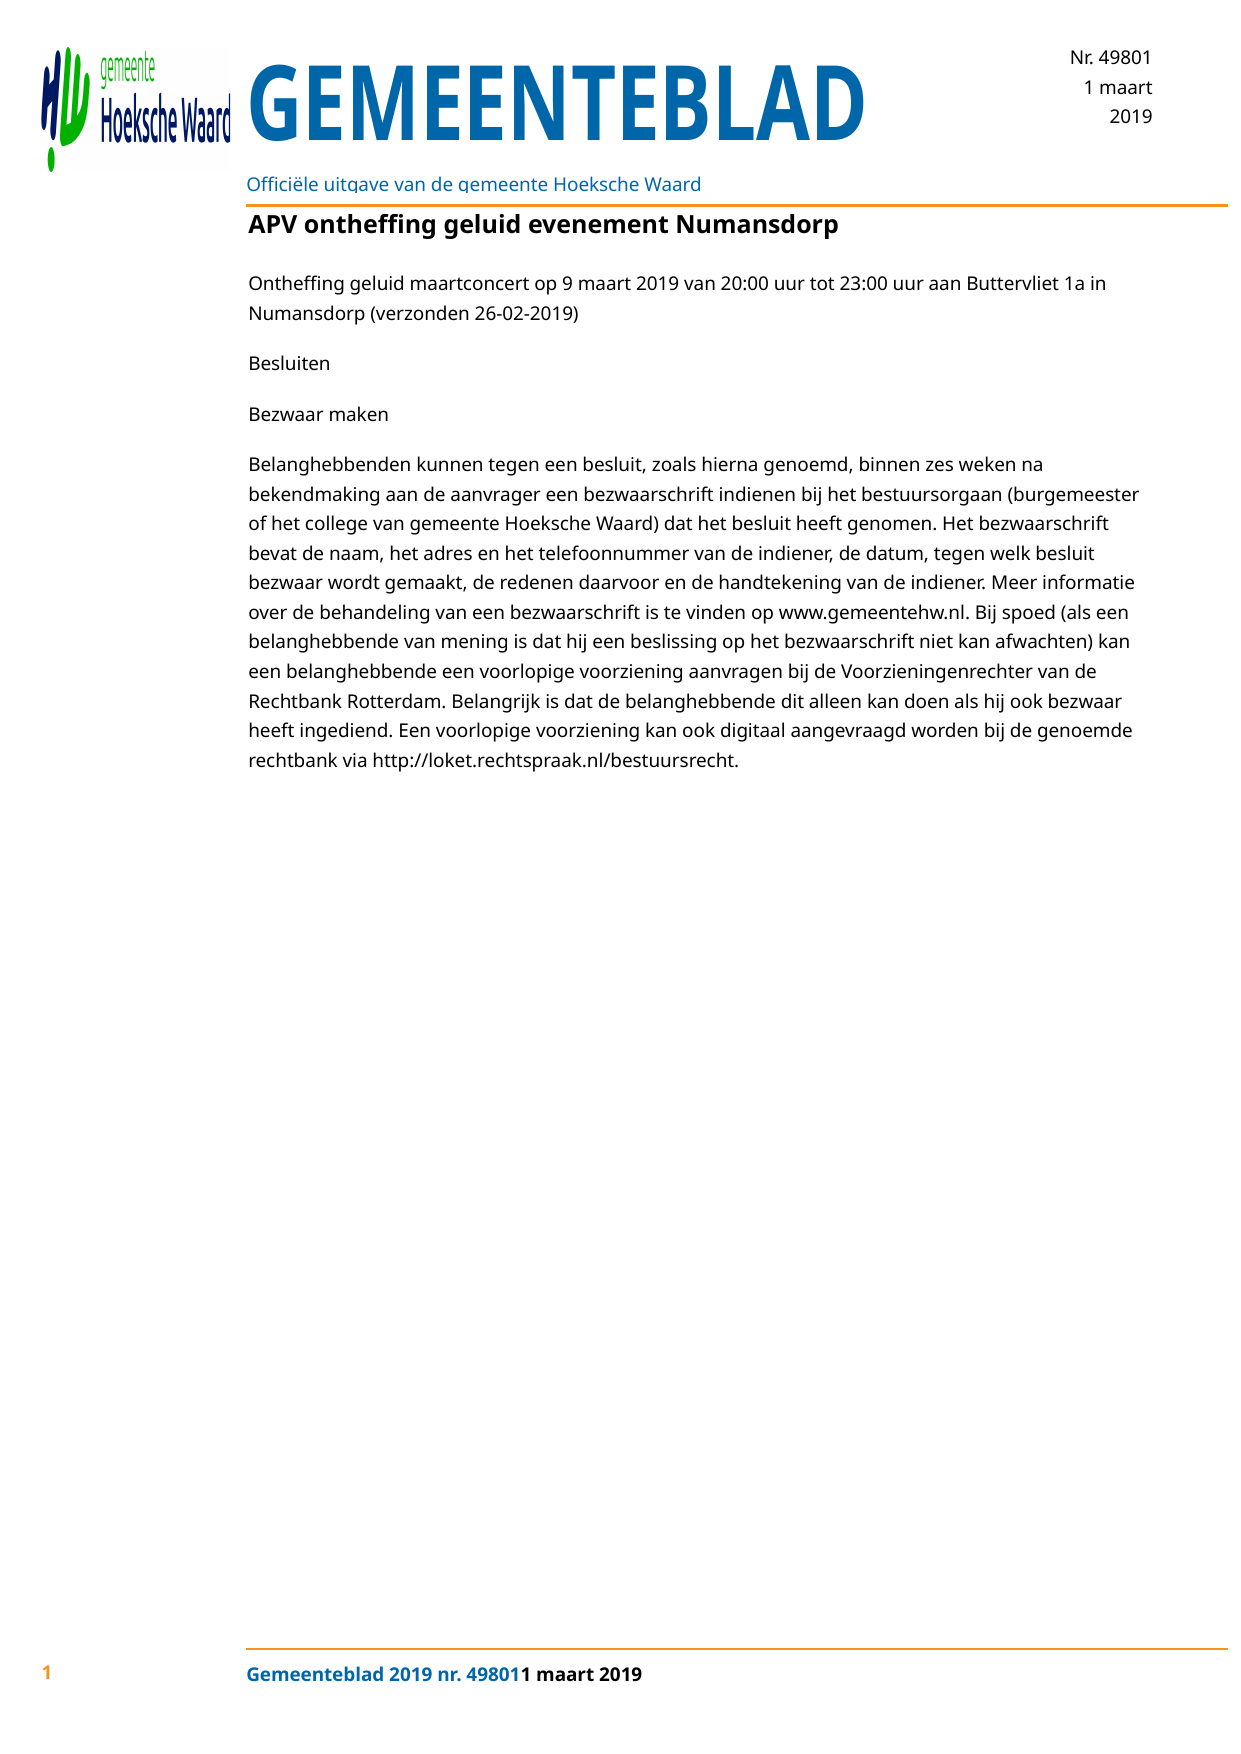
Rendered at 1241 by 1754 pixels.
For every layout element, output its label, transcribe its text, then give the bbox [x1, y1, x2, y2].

picture [41, 47, 231, 172]
text Ontheffing geluid maartconcert op 9 maart 2019 van 20:00 uur tot 23:00 uur aan Buttervliet 1a in Numansdorp (verzonden 26-02-2019) [248, 270, 1152, 326]
text Besluiten [248, 350, 1152, 376]
text APV ontheffing geluid evenement Numansdorp [248, 207, 1152, 241]
text Belanghebbenden kunnen tegen een besluit, zoals hierna genoemd, binnen zes weken na bekendmaking aan de aanvrager een bezwaarschrift indienen bij het bestuursorgaan (burgemeester of het college van gemeente Hoeksche Waard) dat het besluit heeft genomen. Het bezwaarschrift bevat de naam, het adres en het telefoonnummer van de indiener, de datum, tegen welk besluit bezwaar wordt gemaakt, de redenen daarvoor en de handtekening van de indiener. Meer informatie over de behandeling van een bezwaarschrift is te vinden op www.gemeentehw.nl. Bij spoed (als een belanghebbende van mening is dat hij een beslissing op het bezwaarschrift niet kan afwachten) kan een belanghebbende een voorlopige voorziening aanvragen bij de Voorzieningenrechter van de Rechtbank Rotterdam. Belangrijk is dat de belanghebbende dit alleen kan doen als hij ook bezwaar heeft ingediend. Een voorlopige voorziening kan ook digitaal aangevraagd worden bij de genoemde rechtbank via http://loket.rechtspraak.nl/bestuursrecht. [248, 451, 1152, 773]
text Bezwaar maken [248, 401, 1152, 426]
